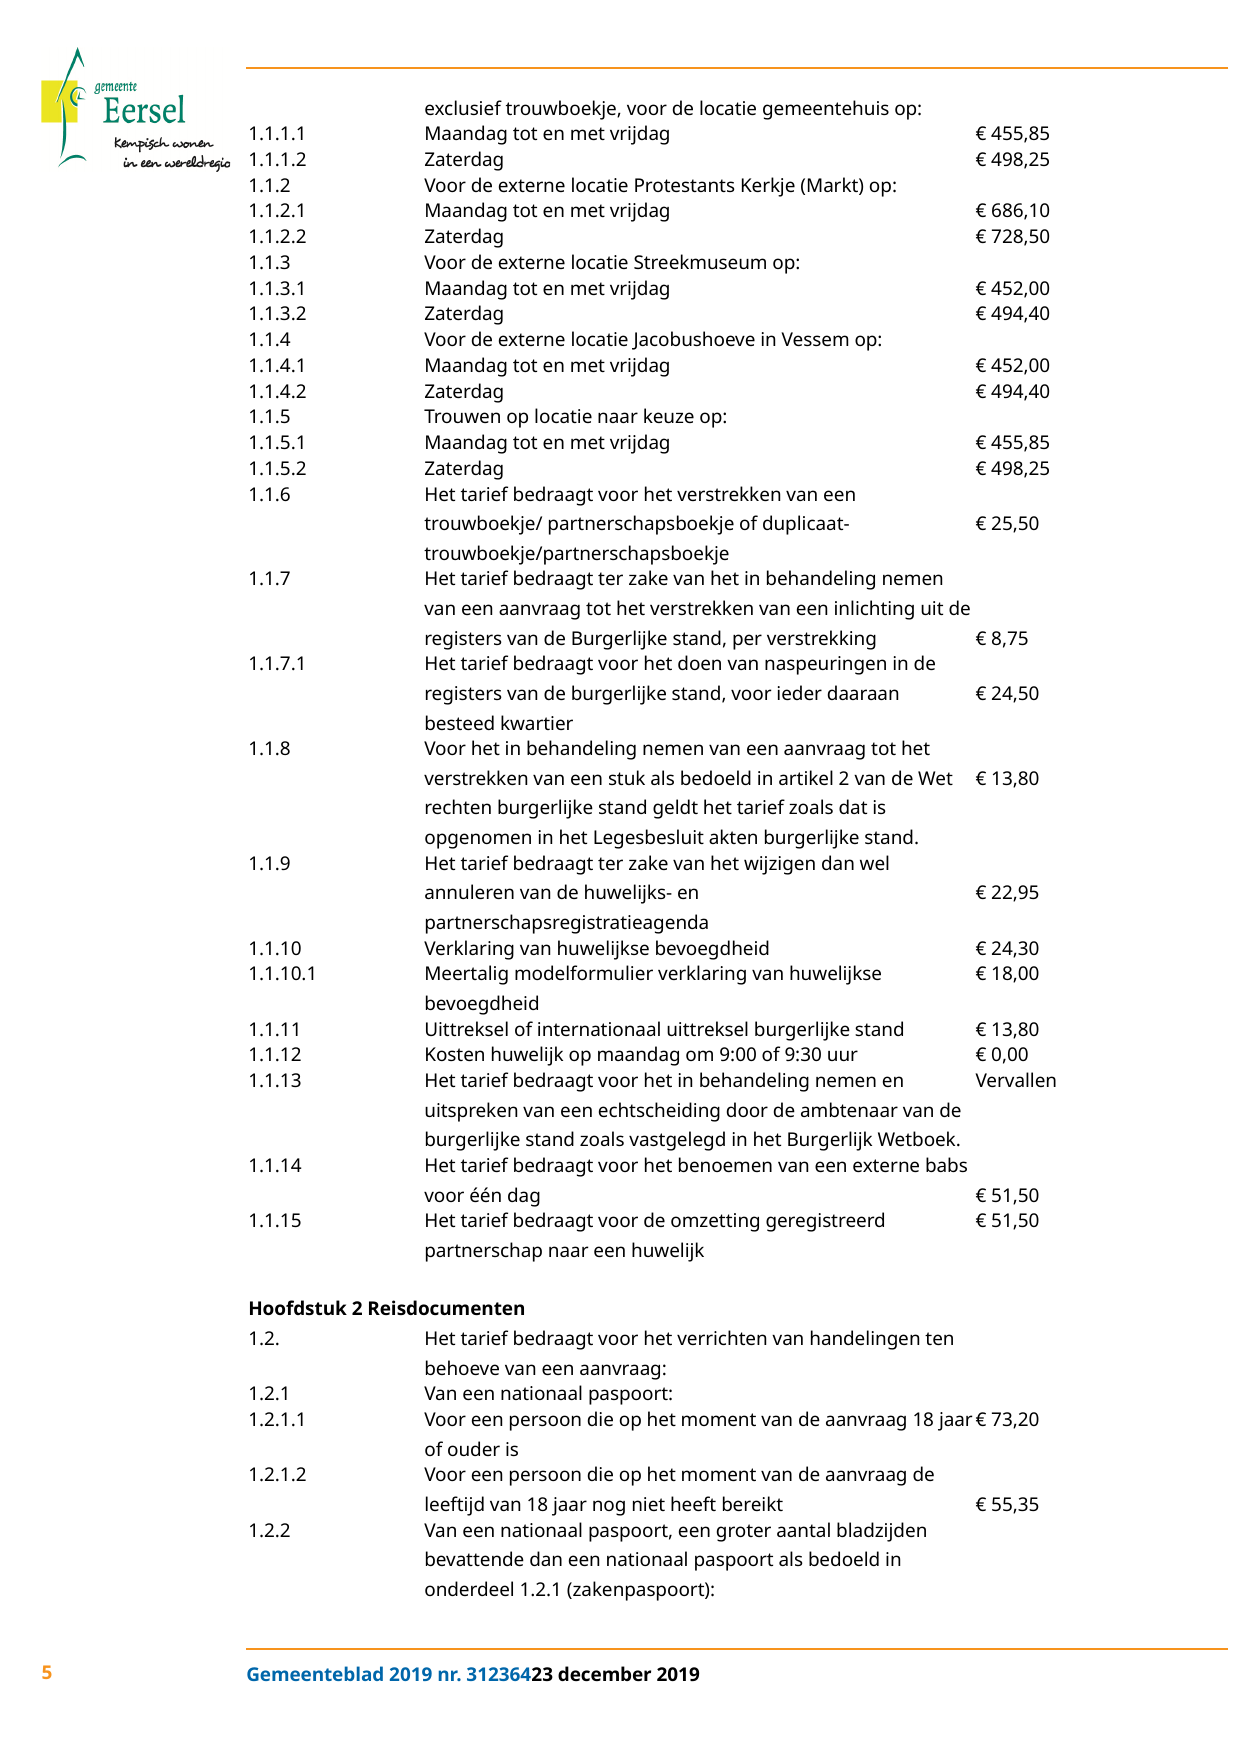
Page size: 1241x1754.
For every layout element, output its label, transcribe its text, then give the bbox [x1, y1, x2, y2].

table_cell [975, 404, 1152, 429]
table_cell [975, 172, 1152, 198]
table_header [975, 1325, 1152, 1381]
table_cell 1.1.13 [248, 1067, 424, 1152]
table_cell € 8,75 [975, 566, 1152, 651]
table_cell Vervallen [975, 1067, 1152, 1152]
table_cell 1.2.1 [248, 1381, 424, 1406]
table_cell € 494,40 [975, 301, 1152, 326]
table_cell € 22,95 [975, 850, 1152, 935]
table_header exclusief trouwboekje, voor de locatie gemeentehuis op: [424, 95, 975, 121]
table_cell € 455,85 [975, 121, 1152, 146]
table_cell € 452,00 [975, 275, 1152, 301]
table_header 1.2. [248, 1325, 424, 1381]
table_cell 1.1.6 [248, 481, 424, 566]
table_cell 1.1.10 [248, 935, 424, 961]
table_cell Maandag tot en met vrijdag [424, 352, 975, 378]
table_cell € 13,80 [975, 1016, 1152, 1042]
table_cell € 51,50 [975, 1152, 1152, 1207]
table_cell 1.1.2.1 [248, 198, 424, 223]
table_cell Voor de externe locatie Streekmuseum op: [424, 249, 975, 275]
table_cell Het tarief bedraagt ter zake van het wijzigen dan wel annuleren van de huwelijks- en partnerschapsregistratieagenda [424, 850, 975, 935]
table_cell Van een nationaal paspoort: [424, 1381, 975, 1406]
table_cell Maandag tot en met vrijdag [424, 429, 975, 455]
table_cell Zaterdag [424, 378, 975, 403]
table_cell 1.1.1.1 [248, 121, 424, 146]
table_cell Voor de externe locatie Jacobushoeve in Vessem op: [424, 326, 975, 352]
table_cell 1.1.2.2 [248, 224, 424, 249]
table_cell € 24,50 [975, 651, 1152, 735]
table_cell € 73,20 [975, 1406, 1152, 1462]
table_cell 1.1.9 [248, 850, 424, 935]
table_cell [975, 249, 1152, 275]
table_cell 1.2.1.1 [248, 1406, 424, 1462]
table_header [248, 95, 424, 121]
table_cell 1.1.4 [248, 326, 424, 352]
table_cell 1.1.3.1 [248, 275, 424, 301]
table_cell [975, 1517, 1152, 1602]
table_cell € 498,25 [975, 146, 1152, 172]
table_cell Het tarief bedraagt voor het doen van naspeuringen in de registers van de burgerlijke stand, voor ieder daaraan besteed kwartier [424, 651, 975, 735]
table_cell € 25,50 [975, 481, 1152, 566]
table_cell 1.1.10.1 [248, 961, 424, 1016]
table_cell € 55,35 [975, 1462, 1152, 1517]
table_cell 1.1.4.1 [248, 352, 424, 378]
table_cell € 498,25 [975, 455, 1152, 481]
table_cell 1.1.4.2 [248, 378, 424, 403]
table_cell € 494,40 [975, 378, 1152, 403]
table_cell 1.1.5.1 [248, 429, 424, 455]
picture [41, 47, 231, 172]
table_cell 1.1.11 [248, 1016, 424, 1042]
table_cell Het tarief bedraagt voor het benoemen van een externe babs voor één dag [424, 1152, 975, 1207]
table_cell € 452,00 [975, 352, 1152, 378]
table_cell Voor een persoon die op het moment van de aanvraag de leeftijd van 18 jaar nog niet heeft bereikt [424, 1462, 975, 1517]
table_cell Zaterdag [424, 455, 975, 481]
table_cell € 24,30 [975, 935, 1152, 961]
table_cell Het tarief bedraagt ter zake van het in behandeling nemen van een aanvraag tot het verstrekken van een inlichting uit de registers van de Burgerlijke stand, per verstrekking [424, 566, 975, 651]
table_cell Het tarief bedraagt voor de omzetting geregistreerd partnerschap naar een huwelijk [424, 1208, 975, 1263]
table_cell € 728,50 [975, 224, 1152, 249]
table_cell € 686,10 [975, 198, 1152, 223]
table_cell Kosten huwelijk op maandag om 9:00 of 9:30 uur [424, 1042, 975, 1067]
table_cell Van een nationaal paspoort, een groter aantal bladzijden bevattende dan een nationaal paspoort als bedoeld in onderdeel 1.2.1 (zakenpaspoort): [424, 1517, 975, 1602]
table_cell Maandag tot en met vrijdag [424, 198, 975, 223]
table_cell Het tarief bedraagt voor het verstrekken van een trouwboekje/ partnerschapsboekje of duplicaat-trouwboekje/partnerschapsboekje [424, 481, 975, 566]
table_cell 1.1.7.1 [248, 651, 424, 735]
table_cell Zaterdag [424, 301, 975, 326]
table_cell 1.1.8 [248, 735, 424, 850]
table_cell Voor de externe locatie Protestants Kerkje (Markt) op: [424, 172, 975, 198]
table_header Het tarief bedraagt voor het verrichten van handelingen ten behoeve van een aanvraag: [424, 1325, 975, 1381]
table_cell € 0,00 [975, 1042, 1152, 1067]
table_cell Voor een persoon die op het moment van de aanvraag 18 jaar of ouder is [424, 1406, 975, 1462]
table_cell 1.1.1.2 [248, 146, 424, 172]
table_cell [975, 326, 1152, 352]
table_cell 1.2.1.2 [248, 1462, 424, 1517]
table_cell € 51,50 [975, 1208, 1152, 1263]
table_cell Maandag tot en met vrijdag [424, 275, 975, 301]
table_cell Maandag tot en met vrijdag [424, 121, 975, 146]
table_header [975, 95, 1152, 121]
table_cell Het tarief bedraagt voor het in behandeling nemen en uitspreken van een echtscheiding door de ambtenaar van de burgerlijke stand zoals vastgelegd in het Burgerlijk Wetboek. [424, 1067, 975, 1152]
table_cell € 13,80 [975, 735, 1152, 850]
table_cell € 455,85 [975, 429, 1152, 455]
table_cell € 18,00 [975, 961, 1152, 1016]
table_cell 1.1.7 [248, 566, 424, 651]
table_cell 1.1.5 [248, 404, 424, 429]
table_cell 1.2.2 [248, 1517, 424, 1602]
table_cell Trouwen op locatie naar keuze op: [424, 404, 975, 429]
table_cell 1.1.12 [248, 1042, 424, 1067]
table_cell Zaterdag [424, 224, 975, 249]
table_cell Uittreksel of internationaal uittreksel burgerlijke stand [424, 1016, 975, 1042]
table_cell 1.1.14 [248, 1152, 424, 1207]
table_cell Voor het in behandeling nemen van een aanvraag tot het verstrekken van een stuk als bedoeld in artikel 2 van de Wet rechten burgerlijke stand geldt het tarief zoals dat is opgenomen in het Legesbesluit akten burgerlijke stand. [424, 735, 975, 850]
table_cell 1.1.3.2 [248, 301, 424, 326]
text Hoofdstuk 2 Reisdocumenten [248, 1296, 1152, 1321]
table_cell [975, 1381, 1152, 1406]
table_cell 1.1.5.2 [248, 455, 424, 481]
table_cell 1.1.15 [248, 1208, 424, 1263]
table_cell 1.1.3 [248, 249, 424, 275]
table_cell Zaterdag [424, 146, 975, 172]
table_cell Verklaring van huwelijkse bevoegdheid [424, 935, 975, 961]
table_cell Meertalig modelformulier verklaring van huwelijkse bevoegdheid [424, 961, 975, 1016]
table_cell 1.1.2 [248, 172, 424, 198]
